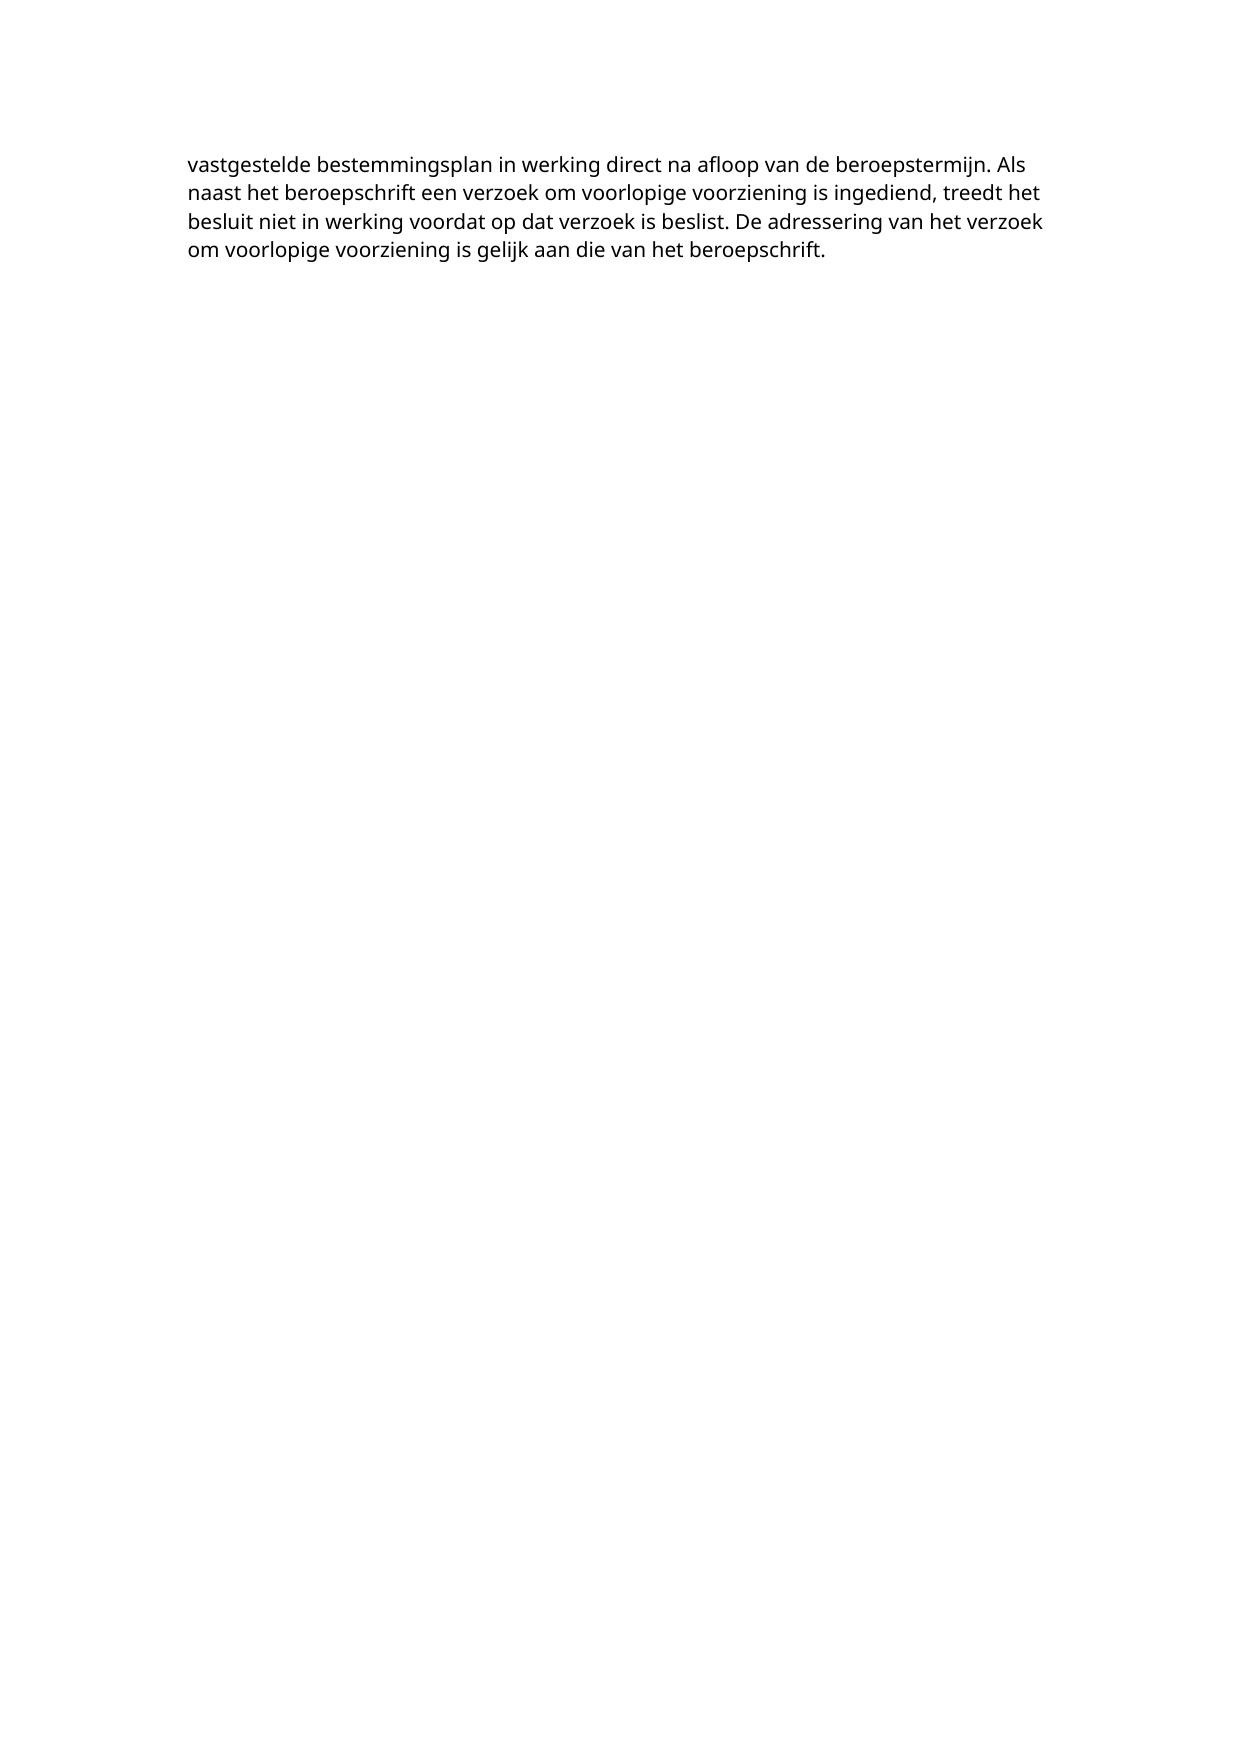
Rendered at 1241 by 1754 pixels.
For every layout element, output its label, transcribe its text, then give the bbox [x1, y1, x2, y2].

text vastgestelde bestemmingsplan in werking direct na afloop van de beroepstermijn. Als naast het beroepschrift een verzoek om voorlopige voorziening is ingediend, treedt het besluit niet in werking voordat op dat verzoek is beslist. De adressering van het verzoek om voorlopige voorziening is gelijk aan die van het beroepschrift. [187, 150, 1053, 264]
